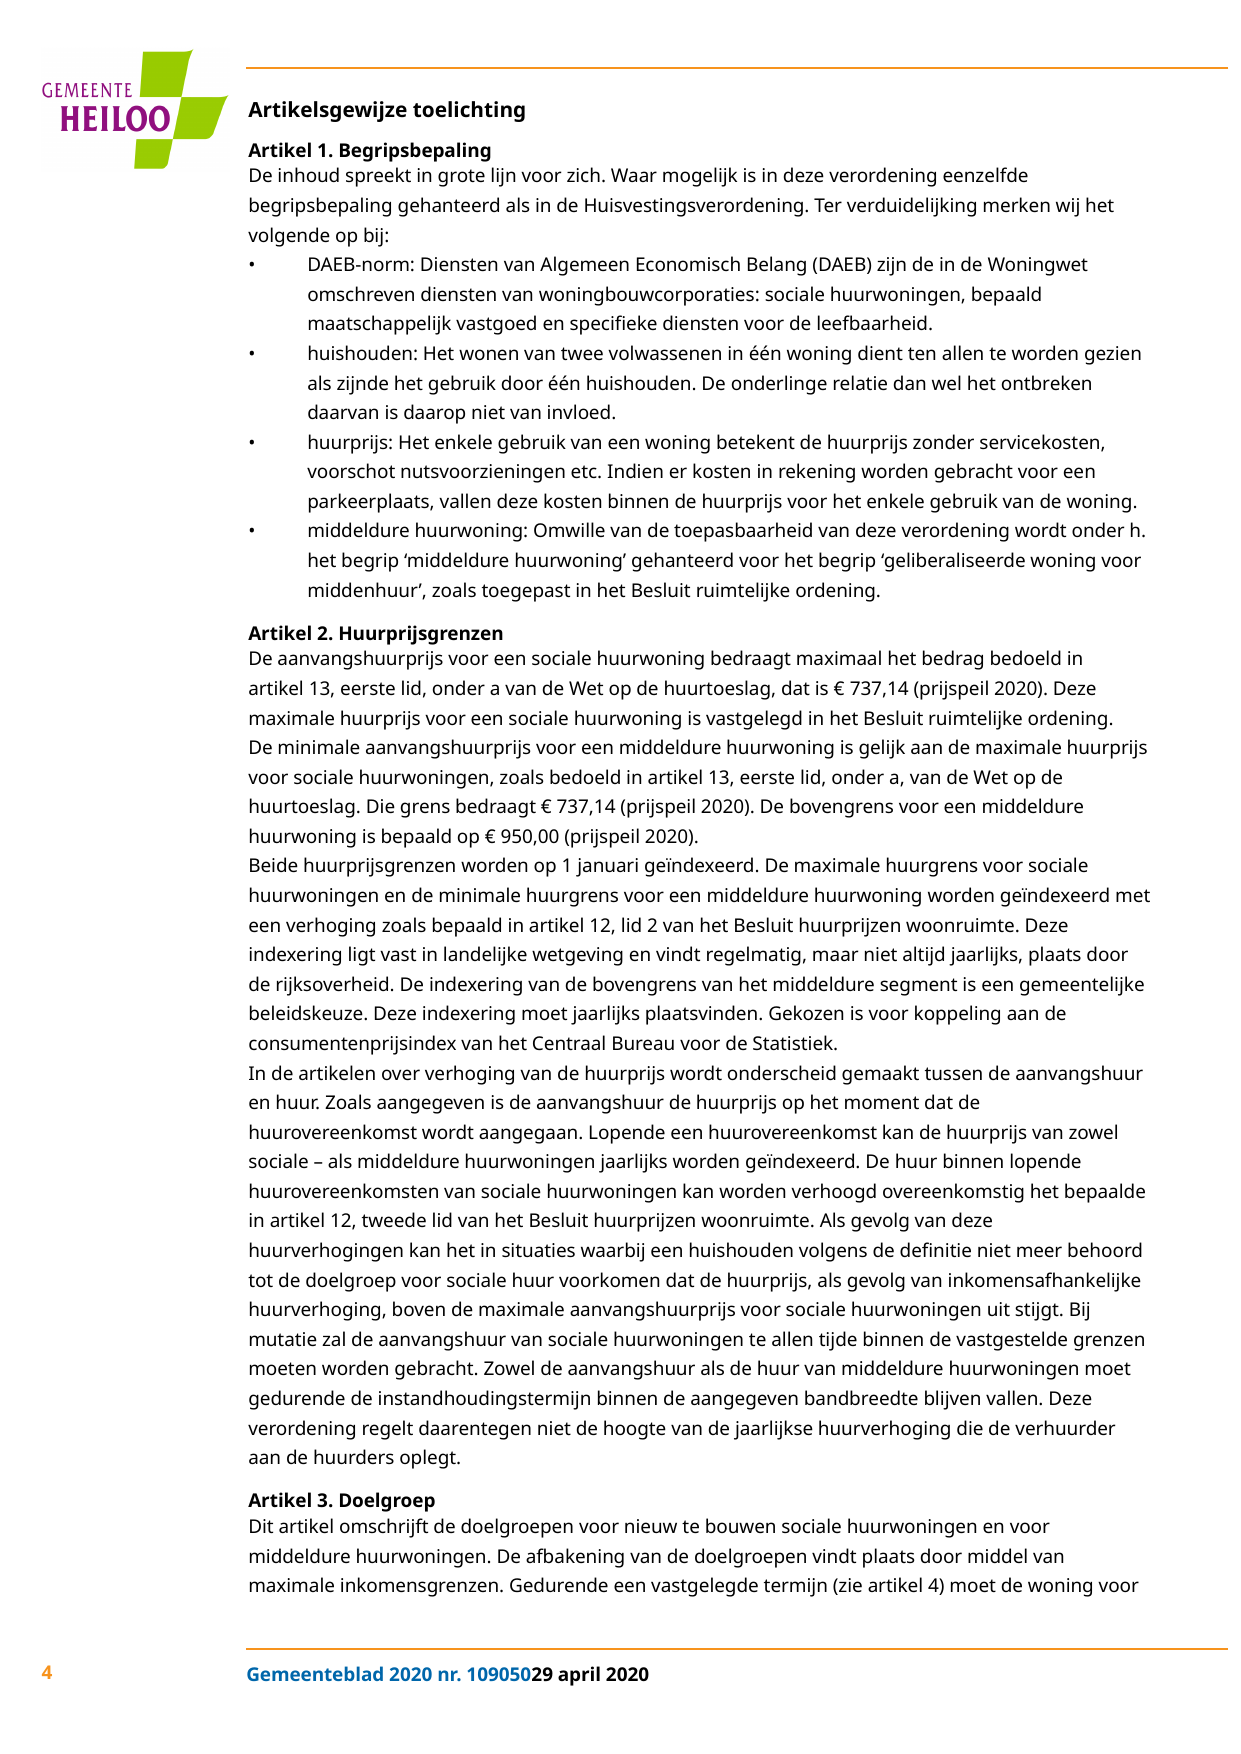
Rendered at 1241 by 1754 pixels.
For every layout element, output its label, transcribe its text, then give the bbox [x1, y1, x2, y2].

text Artikel 3. Doelgroep [248, 1487, 1152, 1513]
text begripsbepaling gehanteerd als in de Huisvestingsverordening. Ter verduidelijking merken wij het volgende op bij: [248, 192, 1152, 247]
text Dit artikel omschrijft de doelgroepen voor nieuw te bouwen sociale huurwoningen en voor middeldure huurwoningen. De afbakening van de doelgroepen vindt plaats door middel van maximale inkomensgrenzen. Gedurende een vastgelegde termijn (zie artikel 4) moet de woning voor [248, 1513, 1152, 1598]
text In de artikelen over verhoging van de huurprijs wordt onderscheid gemaakt tussen de aanvangshuur en huur. Zoals aangegeven is de aanvangshuur de huurprijs op het moment dat de huurovereenkomst wordt aangegaan. Lopende een huurovereenkomst kan de huurprijs van zowel sociale – als middeldure huurwoningen jaarlijks worden geïndexeerd. De huur binnen lopende huurovereenkomsten van sociale huurwoningen kan worden verhoogd overeenkomstig het bepaalde in artikel 12, tweede lid van het Besluit huurprijzen woonruimte. Als gevolg van deze huurverhogingen kan het in situaties waarbij een huishouden volgens de definitie niet meer behoord tot de doelgroep voor sociale huur voorkomen dat de huurprijs, als gevolg van inkomensafhankelijke huurverhoging, boven de maximale aanvangshuurprijs voor sociale huurwoningen uit stijgt. Bij mutatie zal de aanvangshuur van sociale huurwoningen te allen tijde binnen de vastgestelde grenzen moeten worden gebracht. Zowel de aanvangshuur als de huur van middeldure huurwoningen moet gedurende de instandhoudingstermijn binnen de aangegeven bandbreedte blijven vallen. Deze verordening regelt daarentegen niet de hoogte van de jaarlijkse huurverhoging die de verhuurder aan de huurders oplegt. [248, 1060, 1152, 1470]
text De inhoud spreekt in grote lijn voor zich. Waar mogelijk is in deze verordening eenzelfde [248, 163, 1152, 188]
picture [41, 47, 231, 172]
text Beide huurprijsgrenzen worden op 1 januari geïndexeerd. De maximale huurgrens voor sociale huurwoningen en de minimale huurgrens voor een middeldure huurwoning worden geïndexeerd met een verhoging zoals bepaald in artikel 12, lid 2 van het Besluit huurprijzen woonruimte. Deze indexering ligt vast in landelijke wetgeving en vindt regelmatig, maar niet altijd jaarlijks, plaats door de rijksoverheid. De indexering van de bovengrens van het middeldure segment is een gemeentelijke beleidskeuze. Deze indexering moet jaarlijks plaatsvinden. Gekozen is voor koppeling aan de consumentenprijsindex van het Centraal Bureau voor de Statistiek. [248, 853, 1152, 1056]
list middeldure huurwoning: Omwille van de toepasbaarheid van deze verordening wordt onder h. het begrip ‘middeldure huurwoning’ gehanteerd voor het begrip ‘geliberaliseerde woning voor middenhuur’, zoals toegepast in het Besluit ruimtelijke ordening. [248, 518, 1152, 602]
text De aanvangshuurprijs voor een sociale huurwoning bedraagt maximaal het bedrag bedoeld in artikel 13, eerste lid, onder a van de Wet op de huurtoeslag, dat is € 737,14 (prijspeil 2020). Deze maximale huurprijs voor een sociale huurwoning is vastgelegd in het Besluit ruimtelijke ordening. [248, 646, 1152, 731]
text De minimale aanvangshuurprijs voor een middeldure huurwoning is gelijk aan de maximale huurprijs voor sociale huurwoningen, zoals bedoeld in artikel 13, eerste lid, onder a, van de Wet op de huurtoeslag. Die grens bedraagt € 737,14 (prijspeil 2020). De bovengrens voor een middeldure huurwoning is bepaald op € 950,00 (prijspeil 2020). [248, 734, 1152, 849]
text Artikel 1. Begripsbepaling [248, 137, 1152, 163]
text Artikel 2. Huurprijsgrenzen [248, 620, 1152, 646]
text Artikelsgewijze toelichting [248, 95, 1152, 123]
list huishouden: Het wonen van twee volwassenen in één woning dient ten allen te worden gezien als zijnde het gebruik door één huishouden. De onderlinge relatie dan wel het ontbreken daarvan is daarop niet van invloed. [248, 340, 1152, 425]
list huurprijs: Het enkele gebruik van een woning betekent de huurprijs zonder servicekosten, voorschot nutsvoorzieningen etc. Indien er kosten in rekening worden gebracht voor een parkeerplaats, vallen deze kosten binnen de huurprijs voor het enkele gebruik van de woning. [248, 429, 1152, 514]
list DAEB‐norm: Diensten van Algemeen Economisch Belang (DAEB) zijn de in de Woningwet omschreven diensten van woningbouwcorporaties: sociale huurwoningen, bepaald maatschappelijk vastgoed en specifieke diensten voor de leefbaarheid. [248, 251, 1152, 336]
